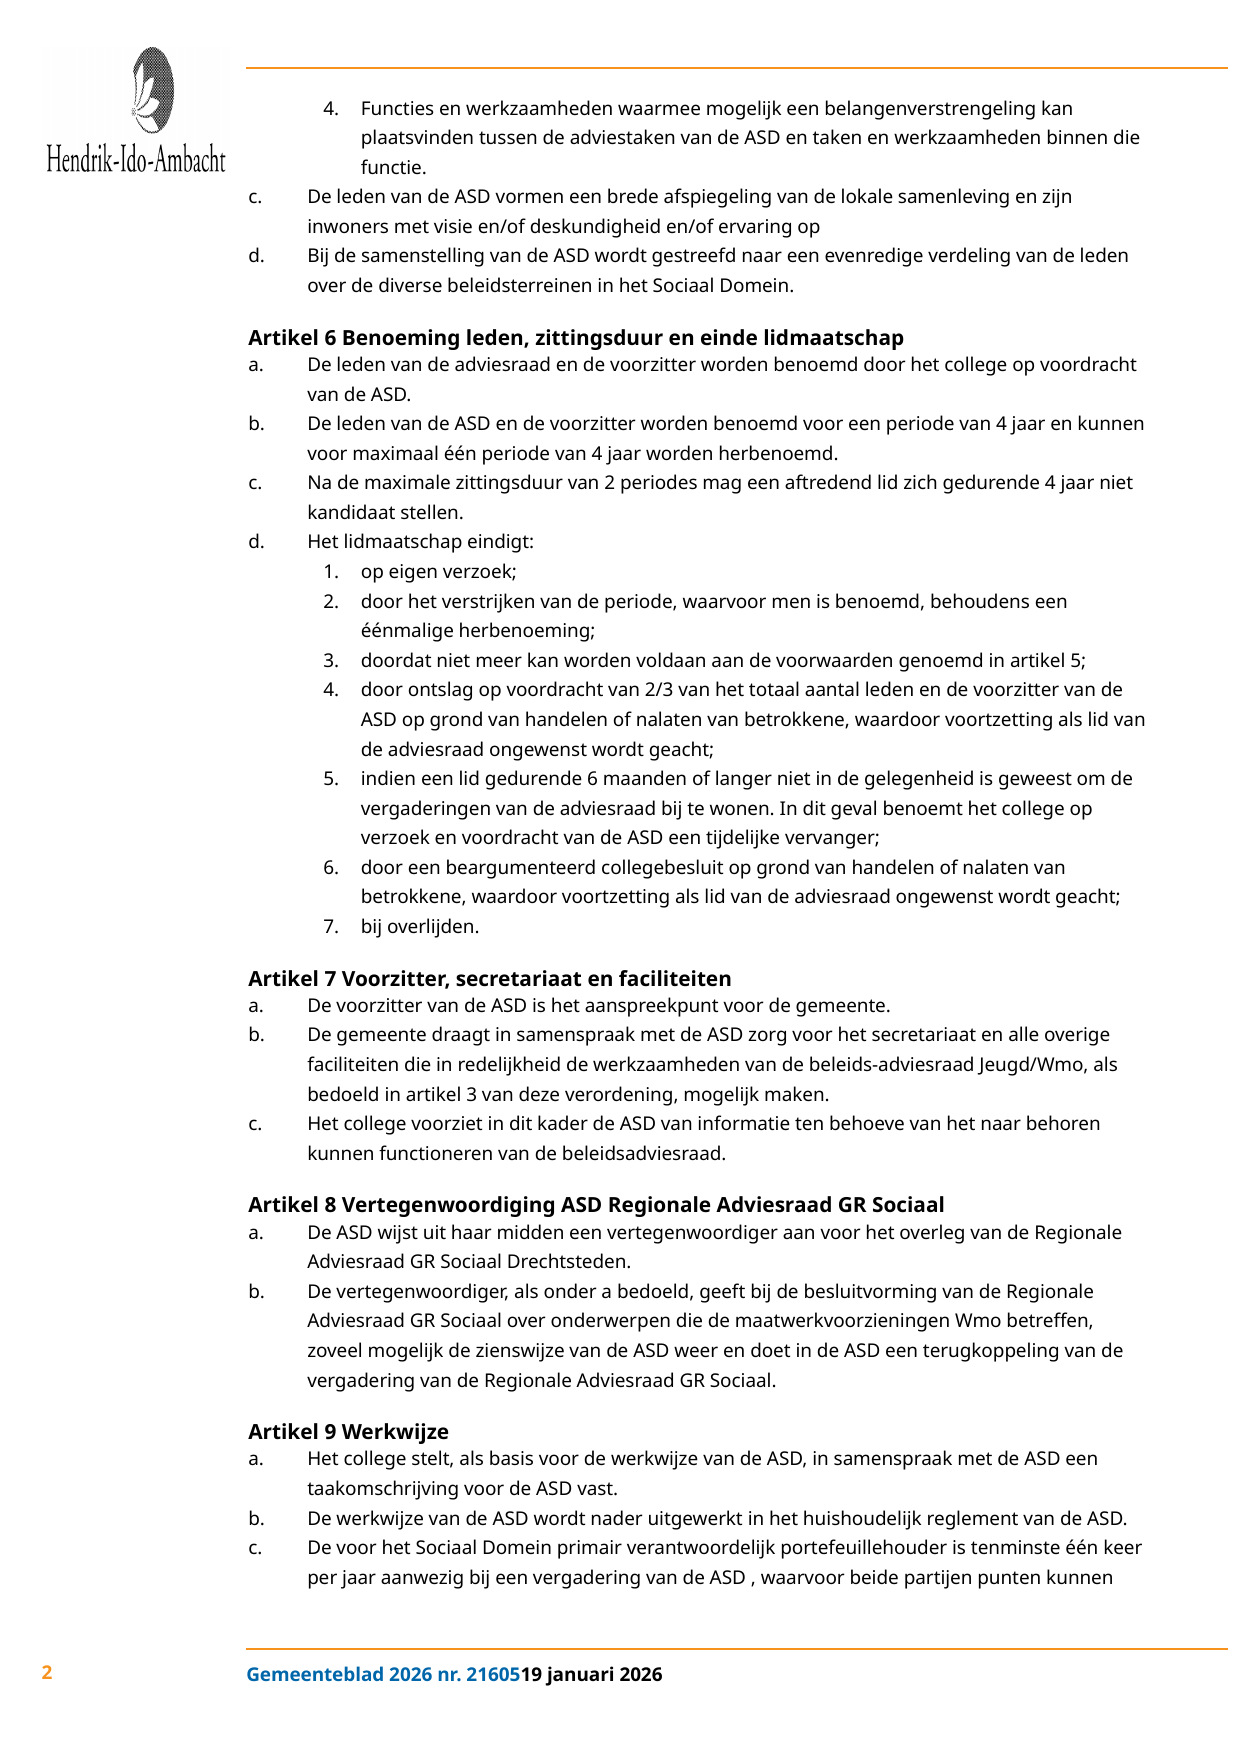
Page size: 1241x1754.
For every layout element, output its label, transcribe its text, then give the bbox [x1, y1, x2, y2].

list Bij de samenstelling van de ASD wordt gestreefd naar een evenredige verdeling van de leden over de diverse beleidsterreinen in het Sociaal Domein. [248, 243, 1152, 298]
list bij overlijden. [323, 913, 1152, 939]
list Na de maximale zittingsduur van 2 periodes mag een aftredend lid zich gedurende 4 jaar niet kandidaat stellen. [248, 469, 1152, 525]
list De leden van de ASD vormen een brede afspiegeling van de lokale samenleving en zijn inwoners met visie en/of deskundigheid en/of ervaring op [248, 183, 1152, 239]
list De leden van de adviesraad en de voorzitter worden benoemd door het college op voordracht van de ASD. [248, 351, 1152, 406]
list De vertegenwoordiger, als onder a bedoeld, geeft bij de besluitvorming van de Regionale Adviesraad GR Sociaal over onderwerpen die de maatwerkvoorzieningen Wmo betreffen, zoveel mogelijk de zienswijze van de ASD weer en doet in de ASD een terugkoppeling van de vergadering van de Regionale Adviesraad GR Sociaal. [248, 1278, 1152, 1392]
list De voor het Sociaal Domein primair verantwoordelijk portefeuillehouder is tenminste één keer per jaar aanwezig bij een vergadering van de ASD , waarvoor beide partijen punten kunnen [248, 1534, 1152, 1590]
list De gemeente draagt in samenspraak met de ASD zorg voor het secretariaat en alle overige faciliteiten die in redelijkheid de werkzaamheden van de beleids-adviesraad Jeugd/Wmo, als bedoeld in artikel 3 van deze verordening, mogelijk maken. [248, 1022, 1152, 1107]
list door ontslag op voordracht van 2/3 van het totaal aantal leden en de voorzitter van de ASD op grond van handelen of nalaten van betrokkene, waardoor voortzetting als lid van de adviesraad ongewenst wordt geacht; [323, 677, 1152, 761]
text Artikel 6 Benoeming leden, zittingsduur en einde lidmaatschap [248, 323, 1152, 351]
list De ASD wijst uit haar midden een vertegenwoordiger aan voor het overleg van de Regionale Adviesraad GR Sociaal Drechtsteden. [248, 1219, 1152, 1274]
picture [41, 47, 231, 172]
list De werkwijze van de ASD wordt nader uitgewerkt in het huishoudelijk reglement van de ASD. [248, 1505, 1152, 1531]
list De leden van de ASD en de voorzitter worden benoemd voor een periode van 4 jaar en kunnen voor maximaal één periode van 4 jaar worden herbenoemd. [248, 410, 1152, 466]
list Het lidmaatschap eindigt: [248, 529, 1152, 554]
list door een beargumenteerd collegebesluit op grond van handelen of nalaten van betrokkene, waardoor voortzetting als lid van de adviesraad ongewenst wordt geacht; [323, 854, 1152, 909]
list Functies en werkzaamheden waarmee mogelijk een belangenverstrengeling kan plaatsvinden tussen de adviestaken van de ASD en taken en werkzaamheden binnen die functie. [323, 95, 1152, 180]
list op eigen verzoek; [323, 558, 1152, 584]
list doordat niet meer kan worden voldaan aan de voorwaarden genoemd in artikel 5; [323, 647, 1152, 673]
list Het college voorziet in dit kader de ASD van informatie ten behoeve van het naar behoren kunnen functioneren van de beleidsadviesraad. [248, 1110, 1152, 1166]
list De voorzitter van de ASD is het aanspreekpunt voor de gemeente. [248, 992, 1152, 1018]
text Artikel 9 Werkwijze [248, 1417, 1152, 1446]
list indien een lid gedurende 6 maanden of langer niet in de gelegenheid is geweest om de vergaderingen van de adviesraad bij te wonen. In dit geval benoemt het college op verzoek en voordracht van de ASD een tijdelijke vervanger; [323, 765, 1152, 850]
list door het verstrijken van de periode, waarvoor men is benoemd, behoudens een éénmalige herbenoeming; [323, 588, 1152, 643]
list Het college stelt, als basis voor de werkwijze van de ASD, in samenspraak met de ASD een taakomschrijving voor de ASD vast. [248, 1446, 1152, 1501]
text Artikel 8 Vertegenwoordiging ASD Regionale Adviesraad GR Sociaal [248, 1190, 1152, 1219]
text Artikel 7 Voorzitter, secretariaat en faciliteiten [248, 964, 1152, 992]
